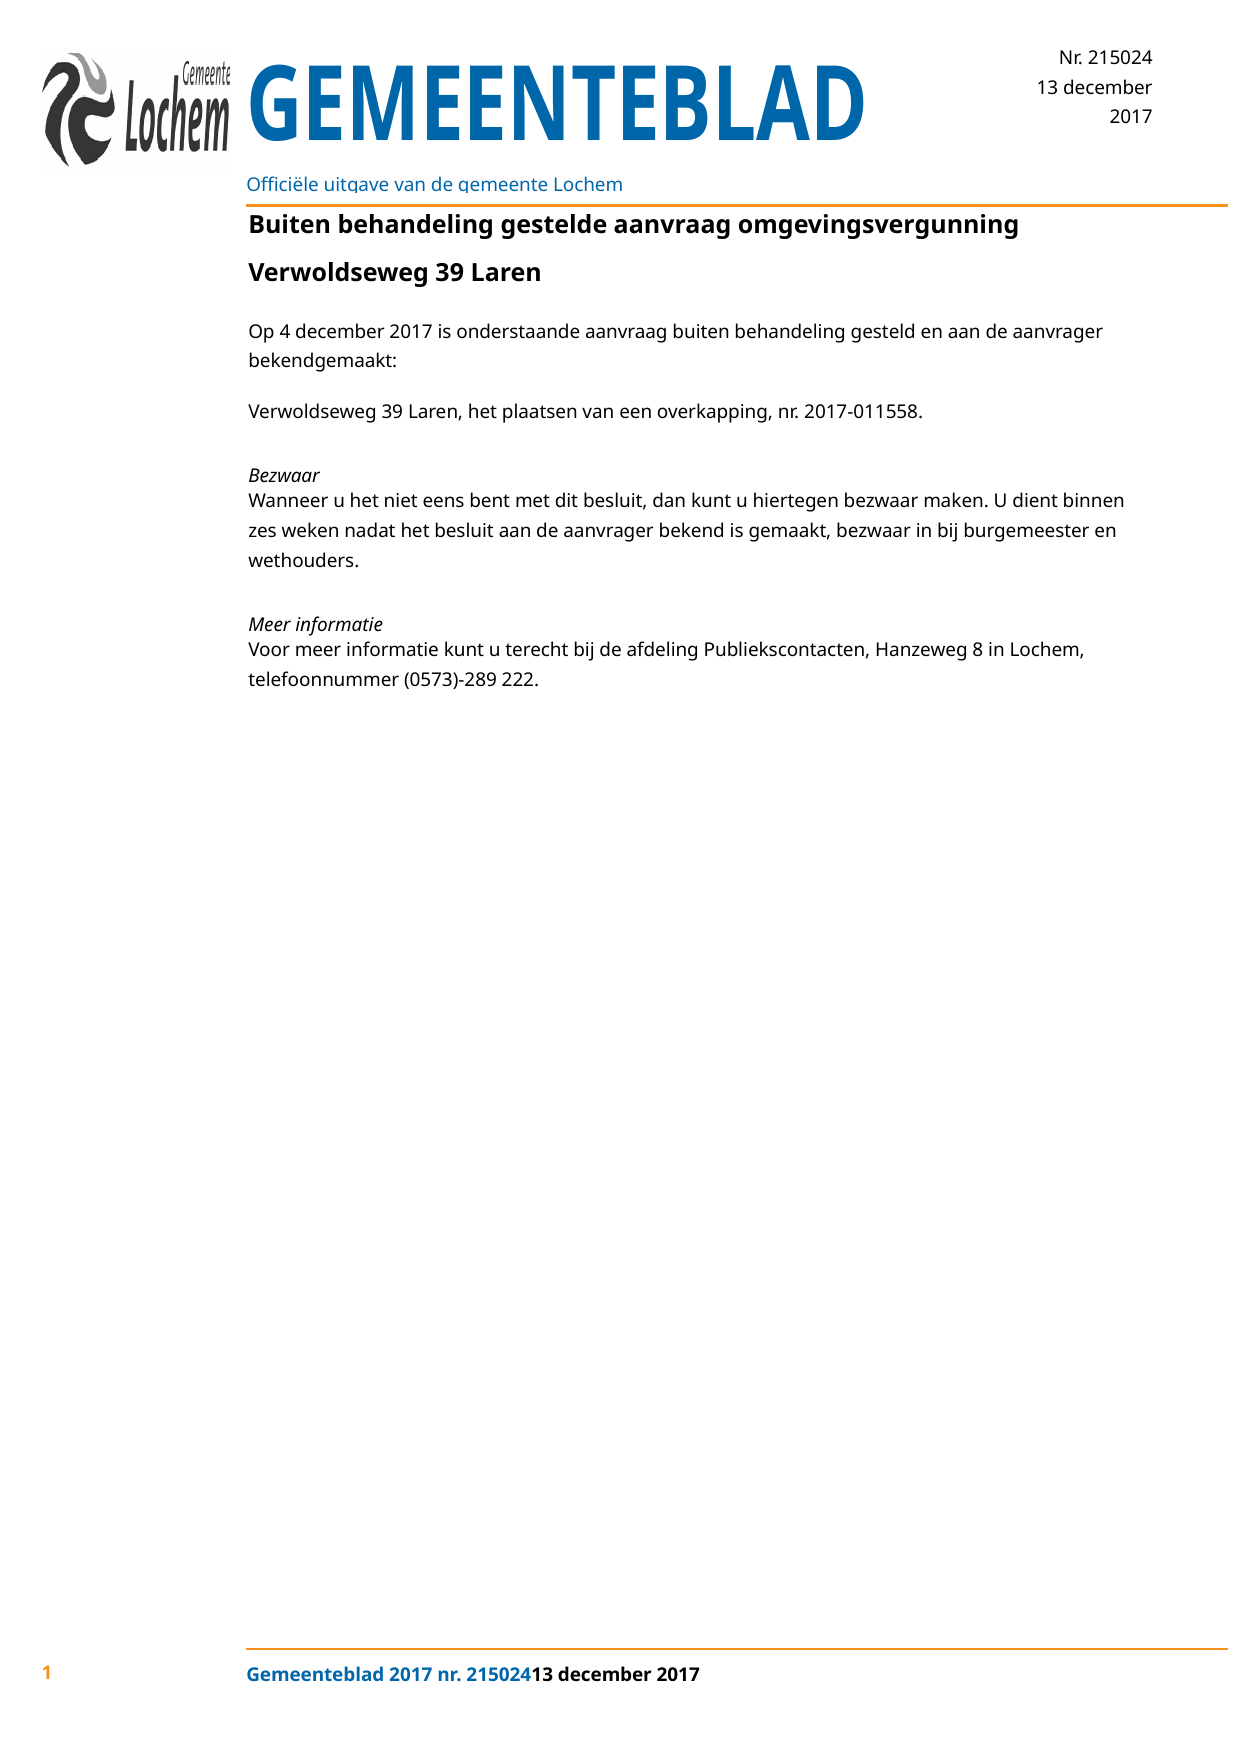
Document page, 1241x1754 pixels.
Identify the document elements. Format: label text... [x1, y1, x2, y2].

text Meer informatie [248, 611, 1152, 636]
text Voor meer informatie kunt u terecht bij de afdeling Publiekscontacten, Hanzeweg 8 in Lochem, telefoonnummer (0573)-289 222. [248, 636, 1152, 692]
text Verwoldseweg 39 Laren, het plaatsen van een overkapping, nr. 2017-011558. [248, 398, 1152, 424]
picture [41, 47, 231, 172]
text Buiten behandeling gestelde aanvraag omgevingsvergunning Verwoldseweg 39 Laren [248, 207, 1152, 288]
text Op 4 december 2017 is onderstaande aanvraag buiten behandeling gesteld en aan de aanvrager bekendgemaakt: [248, 318, 1152, 373]
text Bezwaar [248, 462, 1152, 488]
text Wanneer u het niet eens bent met dit besluit, dan kunt u hiertegen bezwaar maken. U dient binnen zes weken nadat het besluit aan de aanvrager bekend is gemaakt, bezwaar in bij burgemeester en wethouders. [248, 488, 1152, 572]
